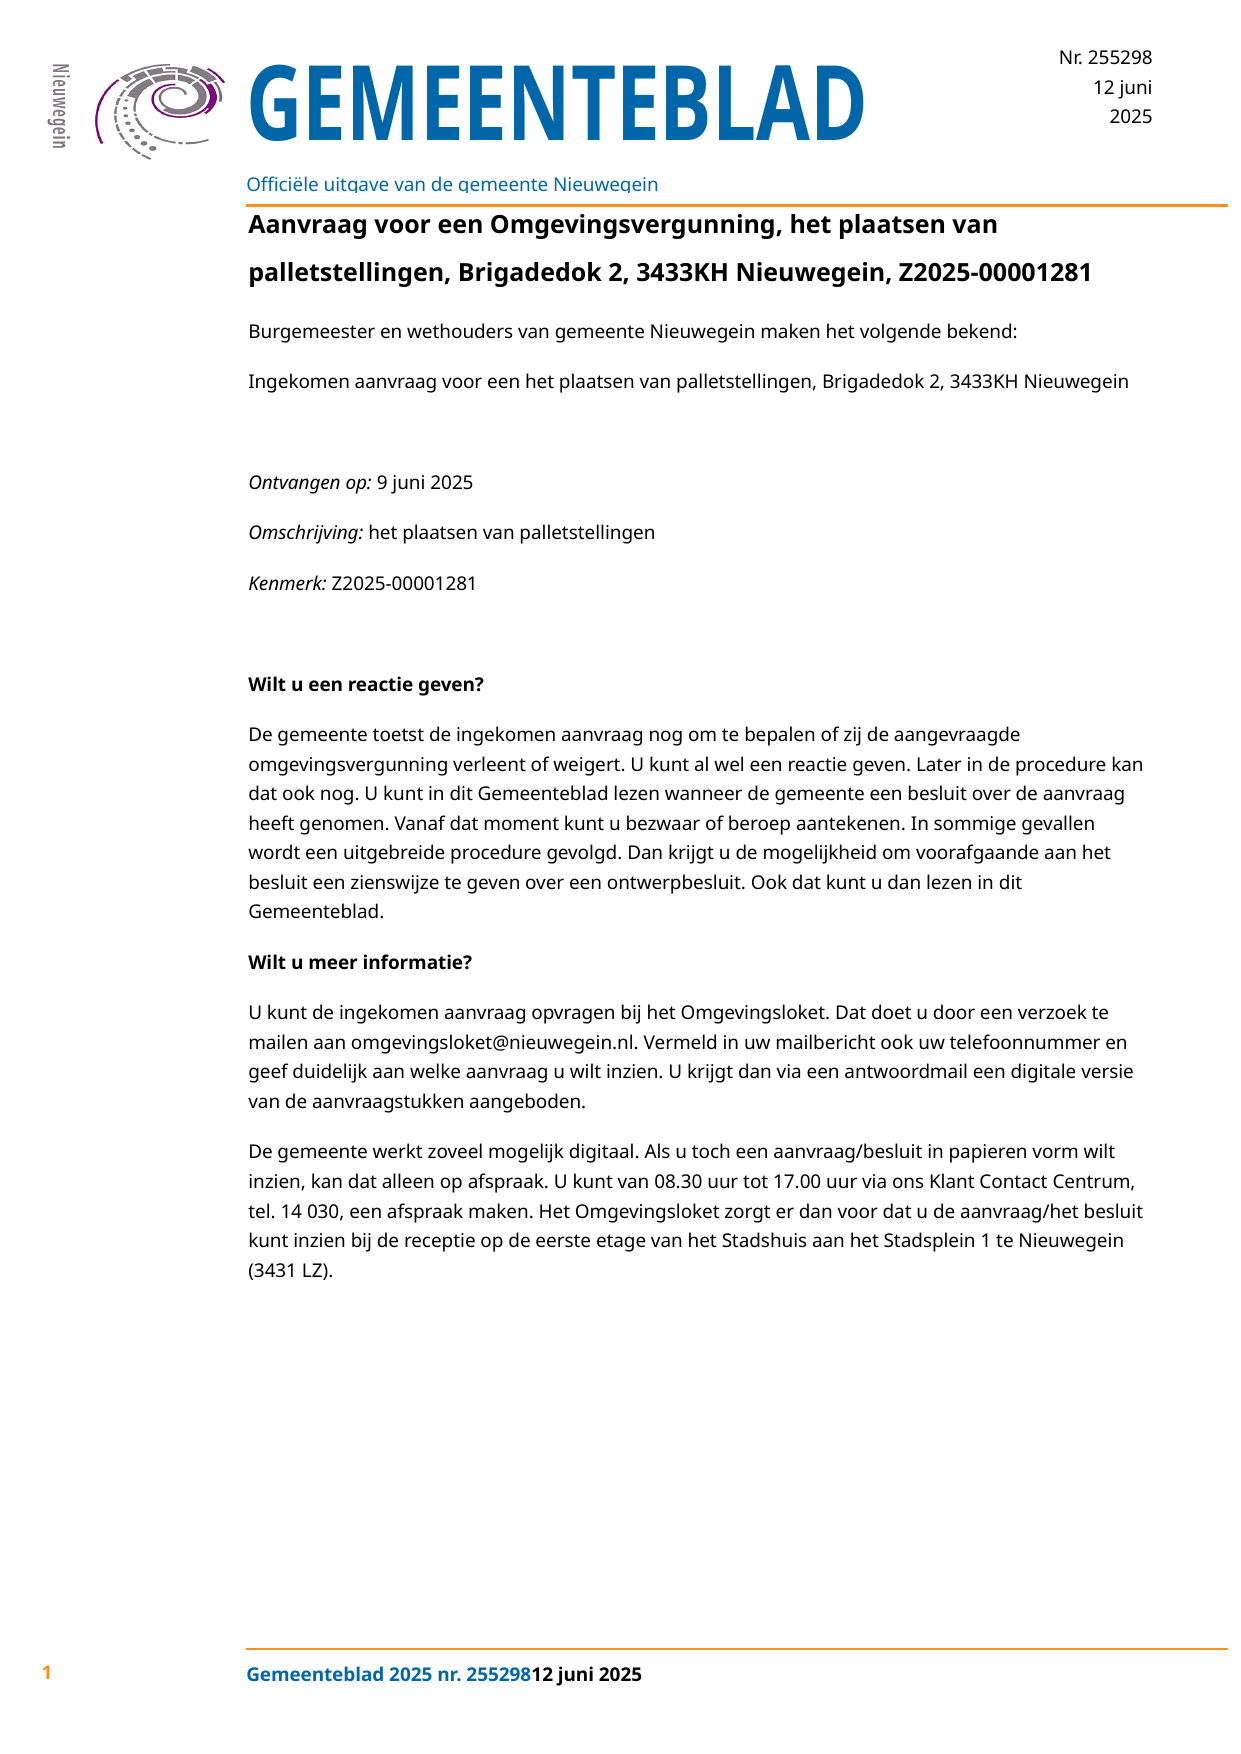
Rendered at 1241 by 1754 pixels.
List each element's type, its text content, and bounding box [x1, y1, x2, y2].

text Aanvraag voor een Omgevingsvergunning, het plaatsen van palletstellingen, Brigadedok 2, 3433KH Nieuwegein, Z2025-00001281 [248, 207, 1152, 288]
text Ingekomen aanvraag voor een het plaatsen van palletstellingen, Brigadedok 2, 3433KH Nieuwegein [248, 368, 1152, 394]
text Omschrijving: het plaatsen van palletstellingen [248, 519, 1152, 545]
text Ontvangen op: 9 juni 2025 [248, 469, 1152, 495]
picture [41, 47, 231, 172]
text Kenmerk: Z2025-00001281 [248, 570, 1152, 596]
text De gemeente toetst de ingekomen aanvraag nog om te bepalen of zij de aangevraagde omgevingsvergunning verleent of weigert. U kunt al wel een reactie geven. Later in de procedure kan dat ook nog. U kunt in dit Gemeenteblad lezen wanneer de gemeente een besluit over de aanvraag heeft genomen. Vanaf dat moment kunt u bezwaar of beroep aantekenen. In sommige gevallen wordt een uitgebreide procedure gevolgd. Dan krijgt u de mogelijkheid om voorafgaande aan het besluit een zienswijze te geven over een ontwerpbesluit. Ook dat kunt u dan lezen in dit Gemeenteblad. [248, 721, 1152, 924]
text U kunt de ingekomen aanvraag opvragen bij het Omgevingsloket. Dat doet u door een verzoek te mailen aan omgevingsloket@nieuwegein.nl. Vermeld in uw mailbericht ook uw telefoonnummer en geef duidelijk aan welke aanvraag u wilt inzien. U krijgt dan via een antwoordmail een digitale versie van de aanvraagstukken aangeboden. [248, 999, 1152, 1114]
text Burgemeester en wethouders van gemeente Nieuwegein maken het volgende bekend: [248, 318, 1152, 344]
text Wilt u meer informatie? [248, 949, 1152, 975]
text Wilt u een reactie geven? [248, 671, 1152, 697]
text De gemeente werkt zoveel mogelijk digitaal. Als u toch een aanvraag/besluit in papieren vorm wilt inzien, kan dat alleen op afspraak. U kunt van 08.30 uur tot 17.00 uur via ons Klant Contact Centrum, tel. 14 030, een afspraak maken. Het Omgevingsloket zorgt er dan voor dat u de aanvraag/het besluit kunt inzien bij de receptie op de eerste etage van het Stadshuis aan het Stadsplein 1 te Nieuwegein (3431 LZ). [248, 1139, 1152, 1283]
